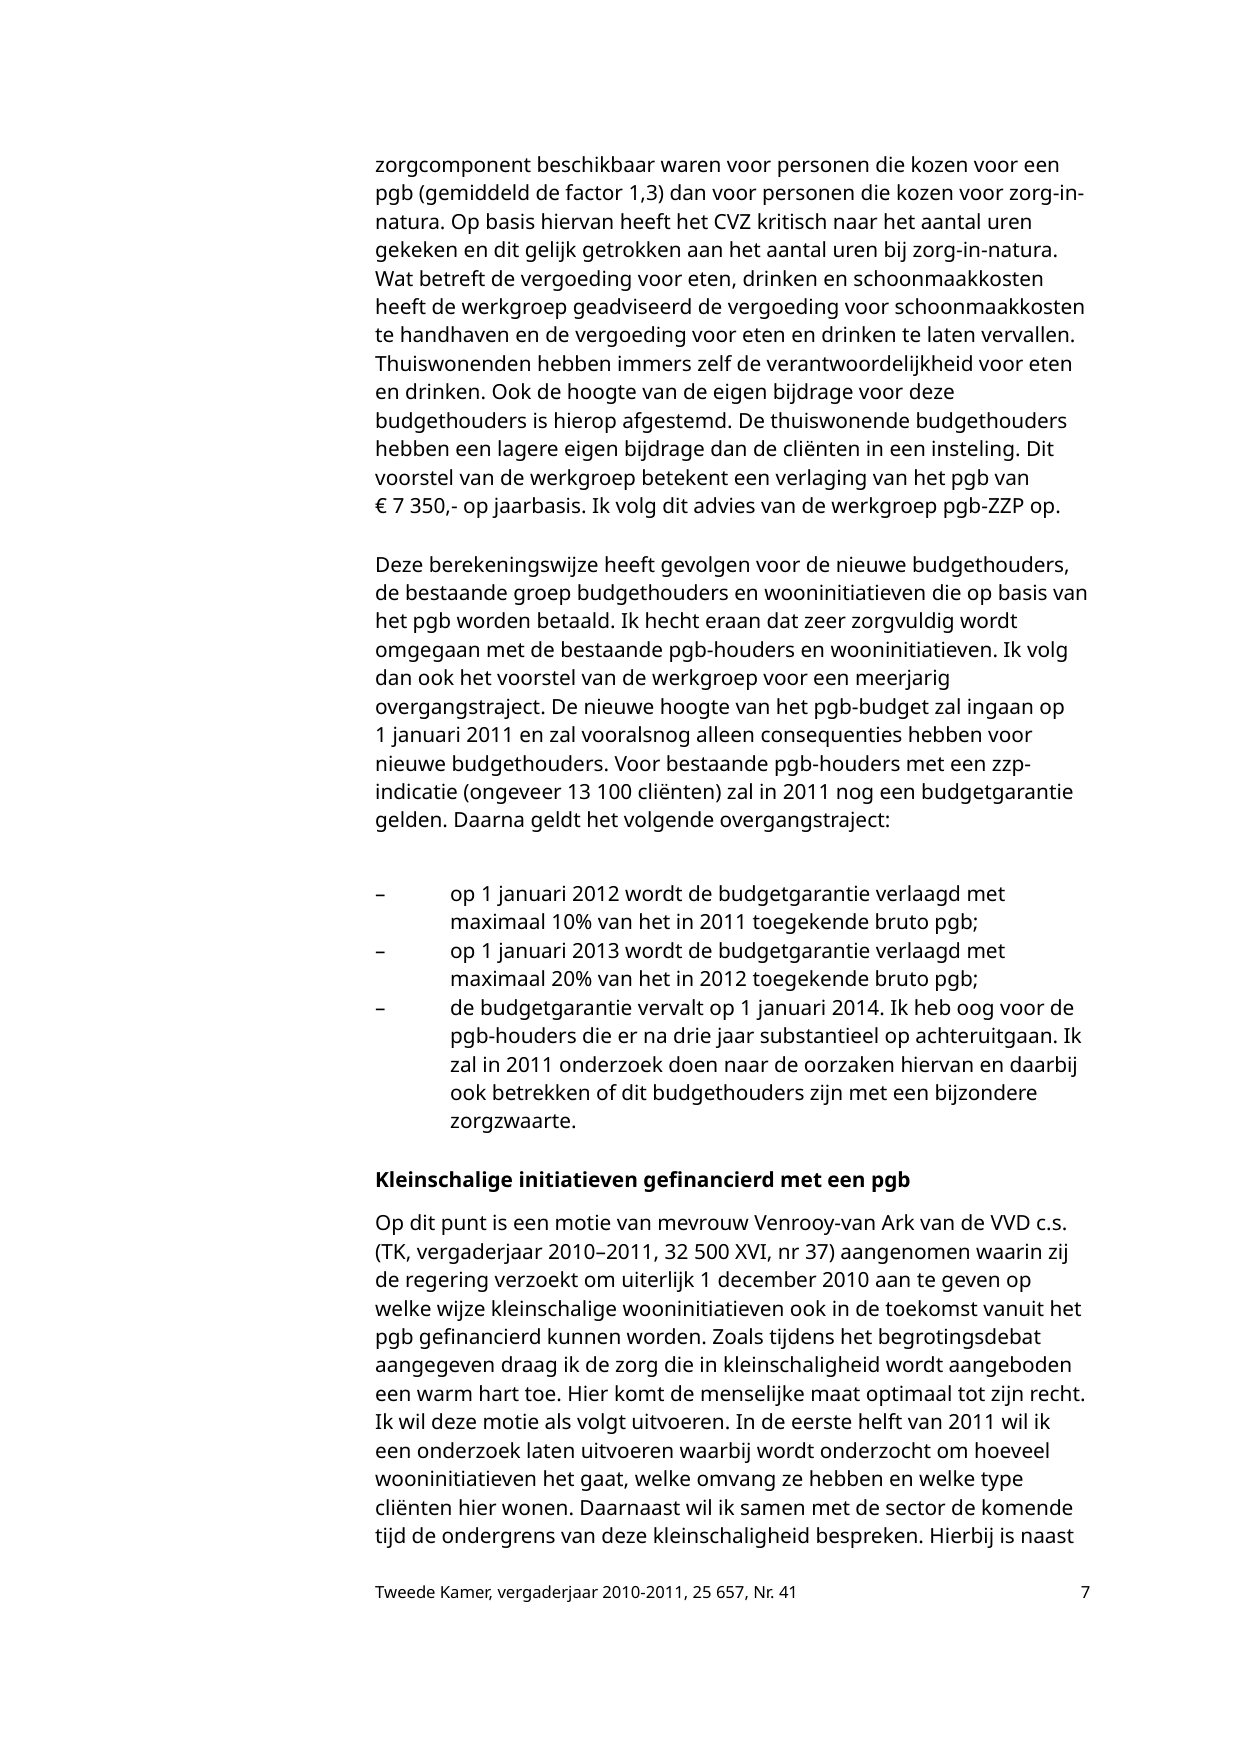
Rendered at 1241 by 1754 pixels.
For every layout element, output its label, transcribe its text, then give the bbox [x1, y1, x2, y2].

text Kleinschalige initiatieven gefinancierd met een pgb [375, 1165, 1090, 1193]
list op 1 januari 2013 wordt de budgetgarantie verlaagd met maximaal 20% van het in 2012 toegekende bruto pgb; [375, 936, 1090, 993]
list de budgetgarantie vervalt op 1 januari 2014. Ik heb oog voor de pgb-houders die er na drie jaar substantieel op achteruitgaan. Ik zal in 2011 onderzoek doen naar de oorzaken hiervan en daarbij ook betrekken of dit budgethouders zijn met een bijzondere zorgzwaarte. [375, 993, 1090, 1135]
list op 1 januari 2012 wordt de budgetgarantie verlaagd met maximaal 10% van het in 2011 toegekende bruto pgb; [375, 879, 1090, 936]
text Deze berekeningswijze heeft gevolgen voor de nieuwe budgethouders, de bestaande groep budgethouders en wooninitiatieven die op basis van het pgb worden betaald. Ik hecht eraan dat zeer zorgvuldig wordt omgegaan met de bestaande pgb-houders en wooninitiatieven. Ik volg dan ook het voorstel van de werkgroep voor een meerjarig overgangstraject. De nieuwe hoogte van het pgb-budget zal ingaan op 1 januari 2011 en zal vooralsnog alleen consequenties hebben voor nieuwe budgethouders. Voor bestaande pgb-houders met een zzp-indicatie (ongeveer 13 100 cliënten) zal in 2011 nog een budgetgarantie gelden. Daarna geldt het volgende overgangstraject: [375, 550, 1090, 834]
text zorgcomponent beschikbaar waren voor personen die kozen voor een pgb (gemiddeld de factor 1,3) dan voor personen die kozen voor zorg-in-natura. Op basis hiervan heeft het CVZ kritisch naar het aantal uren gekeken en dit gelijk getrokken aan het aantal uren bij zorg-in-natura. Wat betreft de vergoeding voor eten, drinken en schoonmaakkosten heeft de werkgroep geadviseerd de vergoeding voor schoonmaakkosten te handhaven en de vergoeding voor eten en drinken te laten vervallen. Thuiswonenden hebben immers zelf de verantwoordelijkheid voor eten en drinken. Ook de hoogte van de eigen bijdrage voor deze budgethouders is hierop afgestemd. De thuiswonende budgethouders hebben een lagere eigen bijdrage dan de cliënten in een insteling. Dit voorstel van de werkgroep betekent een verlaging van het pgb van € 7 350,- op jaarbasis. Ik volg dit advies van de werkgroep pgb-ZZP op. [375, 150, 1090, 520]
text Op dit punt is een motie van mevrouw Venrooy-van Ark van de VVD c.s. (TK, vergaderjaar 2010–2011, 32 500 XVI, nr 37) aangenomen waarin zij de regering verzoekt om uiterlijk 1 december 2010 aan te geven op welke wijze kleinschalige wooninitiatieven ook in de toekomst vanuit het pgb gefinancierd kunnen worden. Zoals tijdens het begrotingsdebat aangegeven draag ik de zorg die in kleinschaligheid wordt aangeboden een warm hart toe. Hier komt de menselijke maat optimaal tot zijn recht. Ik wil deze motie als volgt uitvoeren. In de eerste helft van 2011 wil ik een onderzoek laten uitvoeren waarbij wordt onderzocht om hoeveel wooninitiatieven het gaat, welke omvang ze hebben en welke type cliënten hier wonen. Daarnaast wil ik samen met de sector de komende tijd de ondergrens van deze kleinschaligheid bespreken. Hierbij is naast [375, 1208, 1090, 1550]
